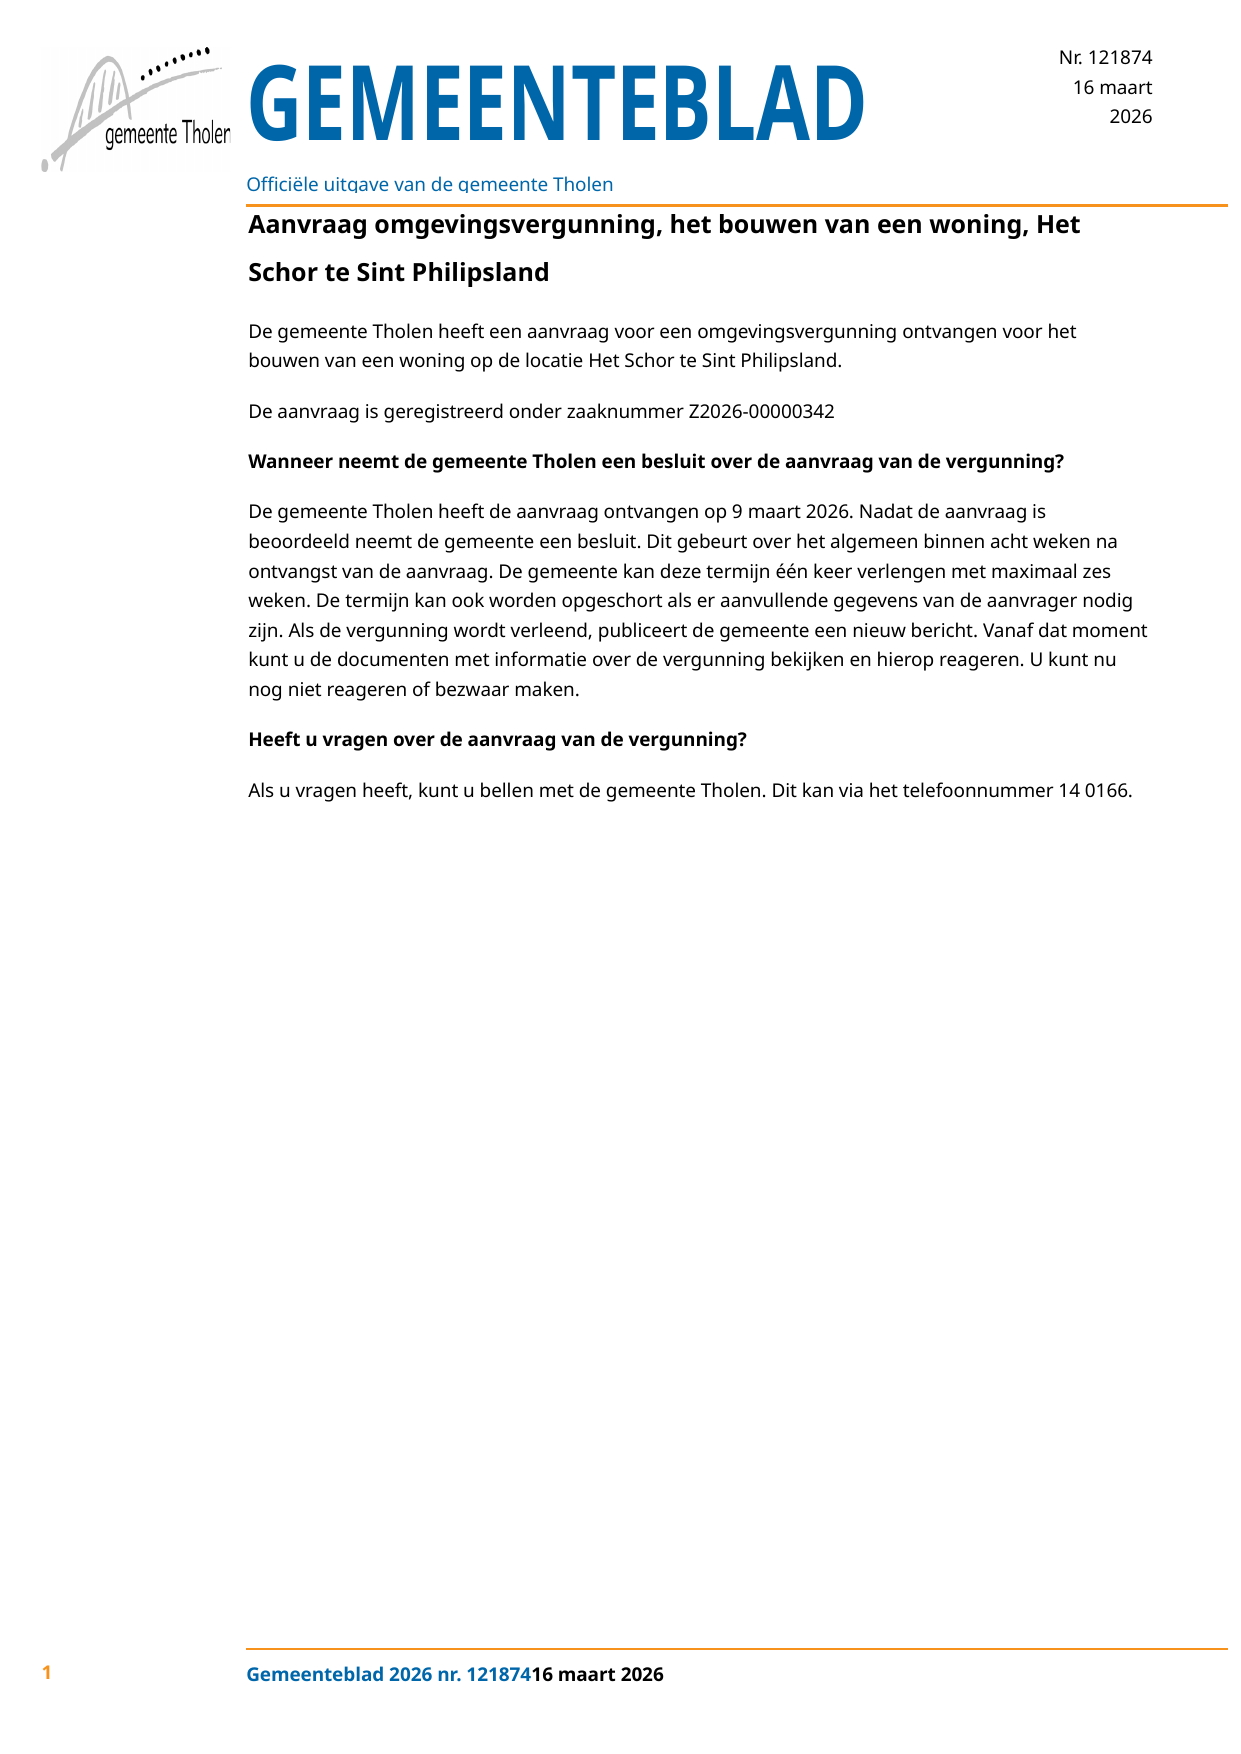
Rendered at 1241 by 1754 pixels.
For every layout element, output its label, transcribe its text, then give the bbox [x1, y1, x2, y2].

text Heeft u vragen over de aanvraag van de vergunning? [248, 727, 1152, 752]
text De aanvraag is geregistreerd onder zaaknummer Z2026-00000342 [248, 398, 1152, 424]
picture [41, 47, 231, 172]
text Wanneer neemt de gemeente Tholen een besluit over de aanvraag van de vergunning? [248, 448, 1152, 474]
text Als u vragen heeft, kunt u bellen met de gemeente Tholen. Dit kan via het telefoonnummer 14 0166. [248, 777, 1152, 803]
text De gemeente Tholen heeft de aanvraag ontvangen op 9 maart 2026. Nadat de aanvraag is beoordeeld neemt de gemeente een besluit. Dit gebeurt over het algemeen binnen acht weken na ontvangst van de aanvraag. De gemeente kan deze termijn één keer verlengen met maximaal zes weken. De termijn kan ook worden opgeschort als er aanvullende gegevens van de aanvrager nodig zijn. Als de vergunning wordt verleend, publiceert de gemeente een nieuw bericht. Vanaf dat moment kunt u de documenten met informatie over de vergunning bekijken en hierop reageren. U kunt nu nog niet reageren of bezwaar maken. [248, 499, 1152, 702]
text De gemeente Tholen heeft een aanvraag voor een omgevingsvergunning ontvangen voor het bouwen van een woning op de locatie Het Schor te Sint Philipsland. [248, 318, 1152, 373]
text Aanvraag omgevingsvergunning, het bouwen van een woning, Het Schor te Sint Philipsland [248, 207, 1152, 288]
